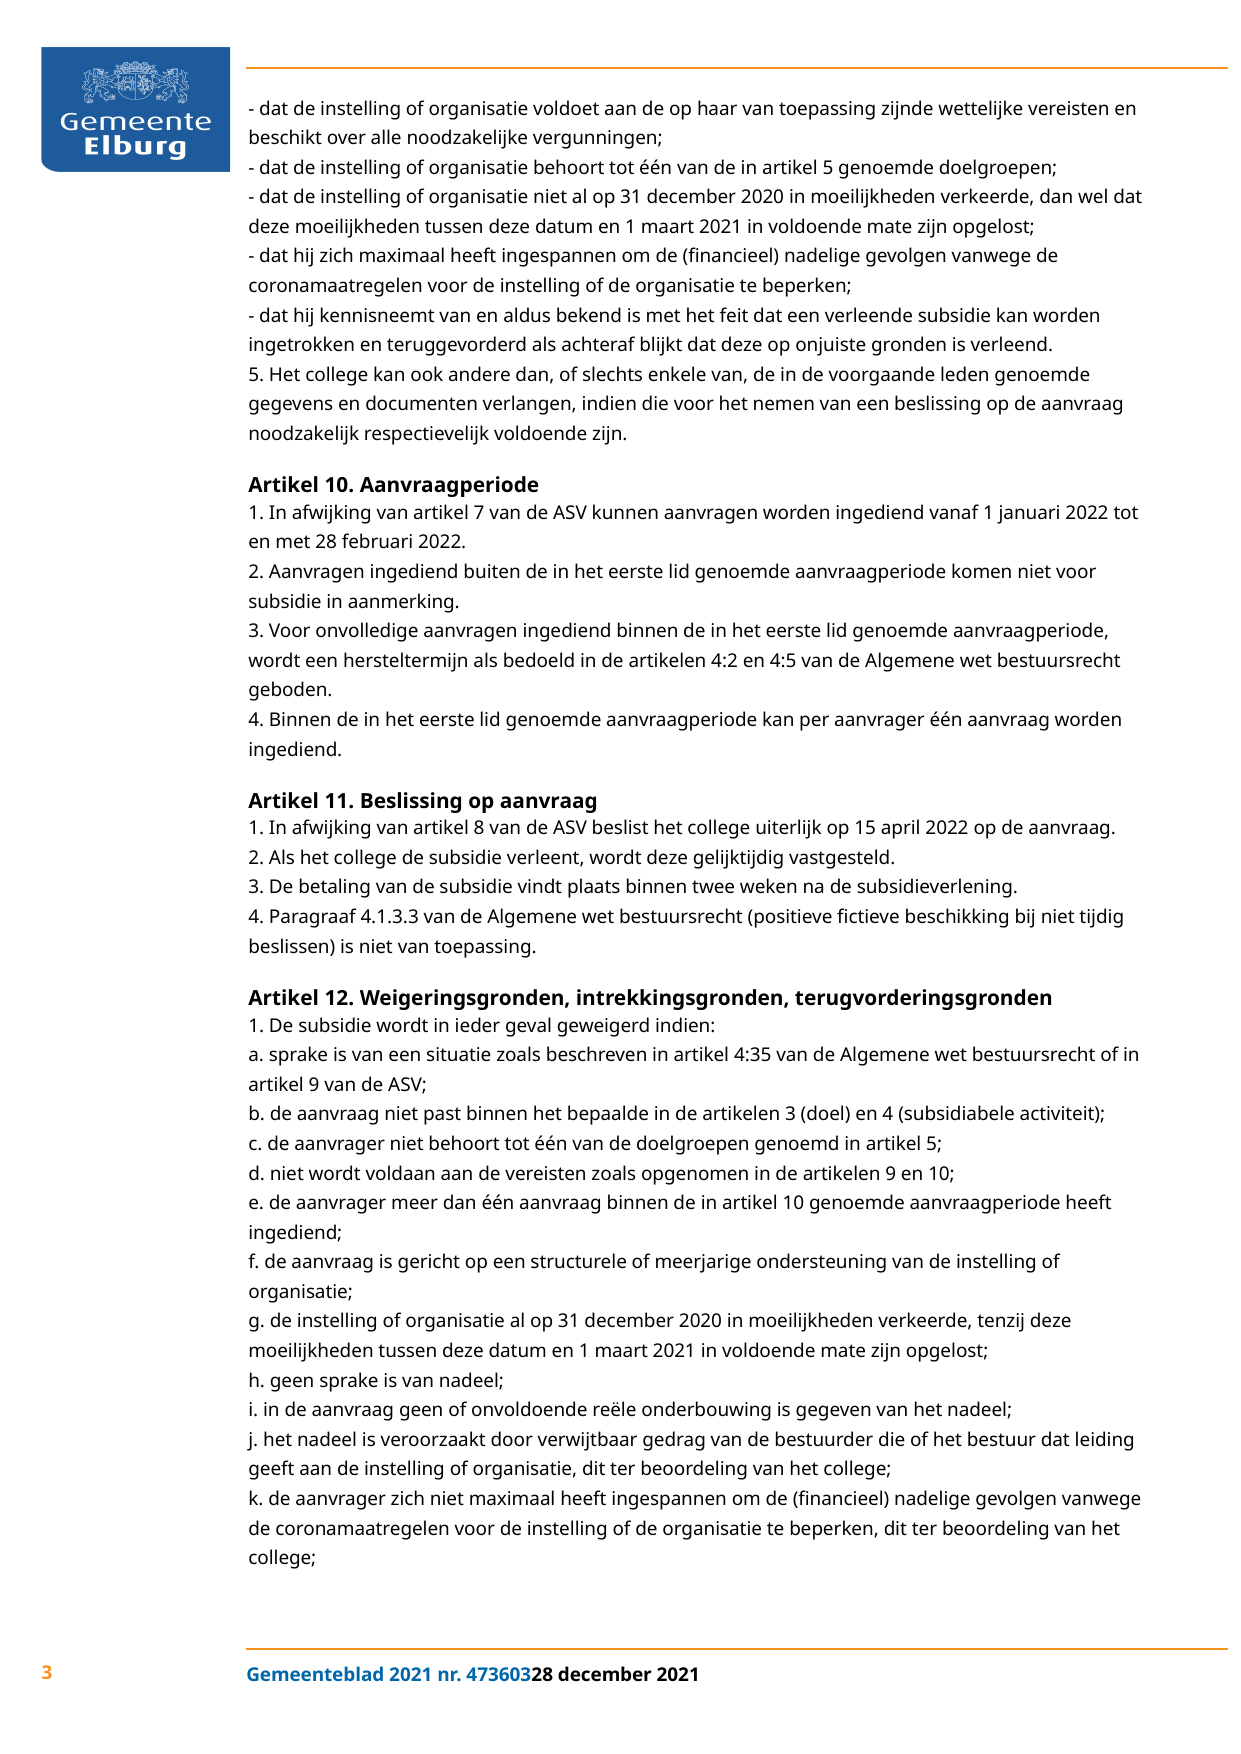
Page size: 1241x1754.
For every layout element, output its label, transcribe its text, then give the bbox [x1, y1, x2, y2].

text a. sprake is van een situatie zoals beschreven in artikel 4:35 van de Algemene wet bestuursrecht of in artikel 9 van de ASV; [248, 1041, 1152, 1097]
text g. de instelling of organisatie al op 31 december 2020 in moeilijkheden verkeerde, tenzij deze moeilijkheden tussen deze datum en 1 maart 2021 in voldoende mate zijn opgelost; [248, 1308, 1152, 1363]
text k. de aanvrager zich niet maximaal heeft ingespannen om de (financieel) nadelige gevolgen vanwege de coronamaatregelen voor de instelling of de organisatie te beperken, dit ter beoordeling van het college; [248, 1485, 1152, 1570]
text 4. Binnen de in het eerste lid genoemde aanvraagperiode kan per aanvrager één aanvraag worden ingediend. [248, 706, 1152, 761]
text 4. Paragraaf 4.1.3.3 van de Algemene wet bestuursrecht (positieve fictieve beschikking bij niet tijdig beslissen) is niet van toepassing. [248, 903, 1152, 959]
text 1. In afwijking van artikel 8 van de ASV beslist het college uiterlijk op 15 april 2022 op de aanvraag. [248, 814, 1152, 840]
text Artikel 10. Aanvraagperiode [248, 471, 1152, 499]
text h. geen sprake is van nadeel; [248, 1367, 1152, 1392]
text d. niet wordt voldaan aan de vereisten zoals opgenomen in de artikelen 9 en 10; [248, 1160, 1152, 1185]
text 2. Als het college de subsidie verleent, wordt deze gelijktijdig vastgesteld. [248, 844, 1152, 870]
text Artikel 11. Beslissing op aanvraag [248, 786, 1152, 814]
text 3. De betaling van de subsidie vindt plaats binnen twee weken na de subsidieverlening. [248, 874, 1152, 899]
text j. het nadeel is veroorzaakt door verwijtbaar gedrag van de bestuurder die of het bestuur dat leiding geeft aan de instelling of organisatie, dit ter beoordeling van het college; [248, 1426, 1152, 1481]
picture [41, 47, 231, 172]
text 1. In afwijking van artikel 7 van de ASV kunnen aanvragen worden ingediend vanaf 1 januari 2022 tot en met 28 februari 2022. [248, 499, 1152, 554]
text b. de aanvraag niet past binnen het bepaalde in de artikelen 3 (doel) en 4 (subsidiabele activiteit); [248, 1101, 1152, 1126]
text Artikel 12. Weigeringsgronden, intrekkingsgronden, terugvorderingsgronden [248, 983, 1152, 1012]
text e. de aanvrager meer dan één aanvraag binnen de in artikel 10 genoemde aanvraagperiode heeft ingediend; [248, 1189, 1152, 1244]
text - dat de instelling of organisatie voldoet aan de op haar van toepassing zijnde wettelijke vereisten en beschikt over alle noodzakelijke vergunningen; [248, 95, 1152, 150]
text - dat de instelling of organisatie niet al op 31 december 2020 in moeilijkheden verkeerde, dan wel dat deze moeilijkheden tussen deze datum en 1 maart 2021 in voldoende mate zijn opgelost; [248, 183, 1152, 239]
text 2. Aanvragen ingediend buiten de in het eerste lid genoemde aanvraagperiode komen niet voor subsidie in aanmerking. [248, 558, 1152, 613]
text i. in de aanvraag geen of onvoldoende reële onderbouwing is gegeven van het nadeel; [248, 1396, 1152, 1422]
text - dat hij zich maximaal heeft ingespannen om de (financieel) nadelige gevolgen vanwege de coronamaatregelen voor de instelling of de organisatie te beperken; [248, 243, 1152, 298]
text - dat de instelling of organisatie behoort tot één van de in artikel 5 genoemde doelgroepen; [248, 154, 1152, 180]
text 3. Voor onvolledige aanvragen ingediend binnen de in het eerste lid genoemde aanvraagperiode, wordt een hersteltermijn als bedoeld in de artikelen 4:2 en 4:5 van de Algemene wet bestuursrecht geboden. [248, 617, 1152, 702]
text c. de aanvrager niet behoort tot één van de doelgroepen genoemd in artikel 5; [248, 1130, 1152, 1156]
text 1. De subsidie wordt in ieder geval geweigerd indien: [248, 1012, 1152, 1037]
text 5. Het college kan ook andere dan, of slechts enkele van, de in de voorgaande leden genoemde gegevens en documenten verlangen, indien die voor het nemen van een beslissing op de aanvraag noodzakelijk respectievelijk voldoende zijn. [248, 361, 1152, 446]
text - dat hij kennisneemt van en aldus bekend is met het feit dat een verleende subsidie kan worden ingetrokken en teruggevorderd als achteraf blijkt dat deze op onjuiste gronden is verleend. [248, 302, 1152, 357]
text f. de aanvraag is gericht op een structurele of meerjarige ondersteuning van de instelling of organisatie; [248, 1248, 1152, 1304]
